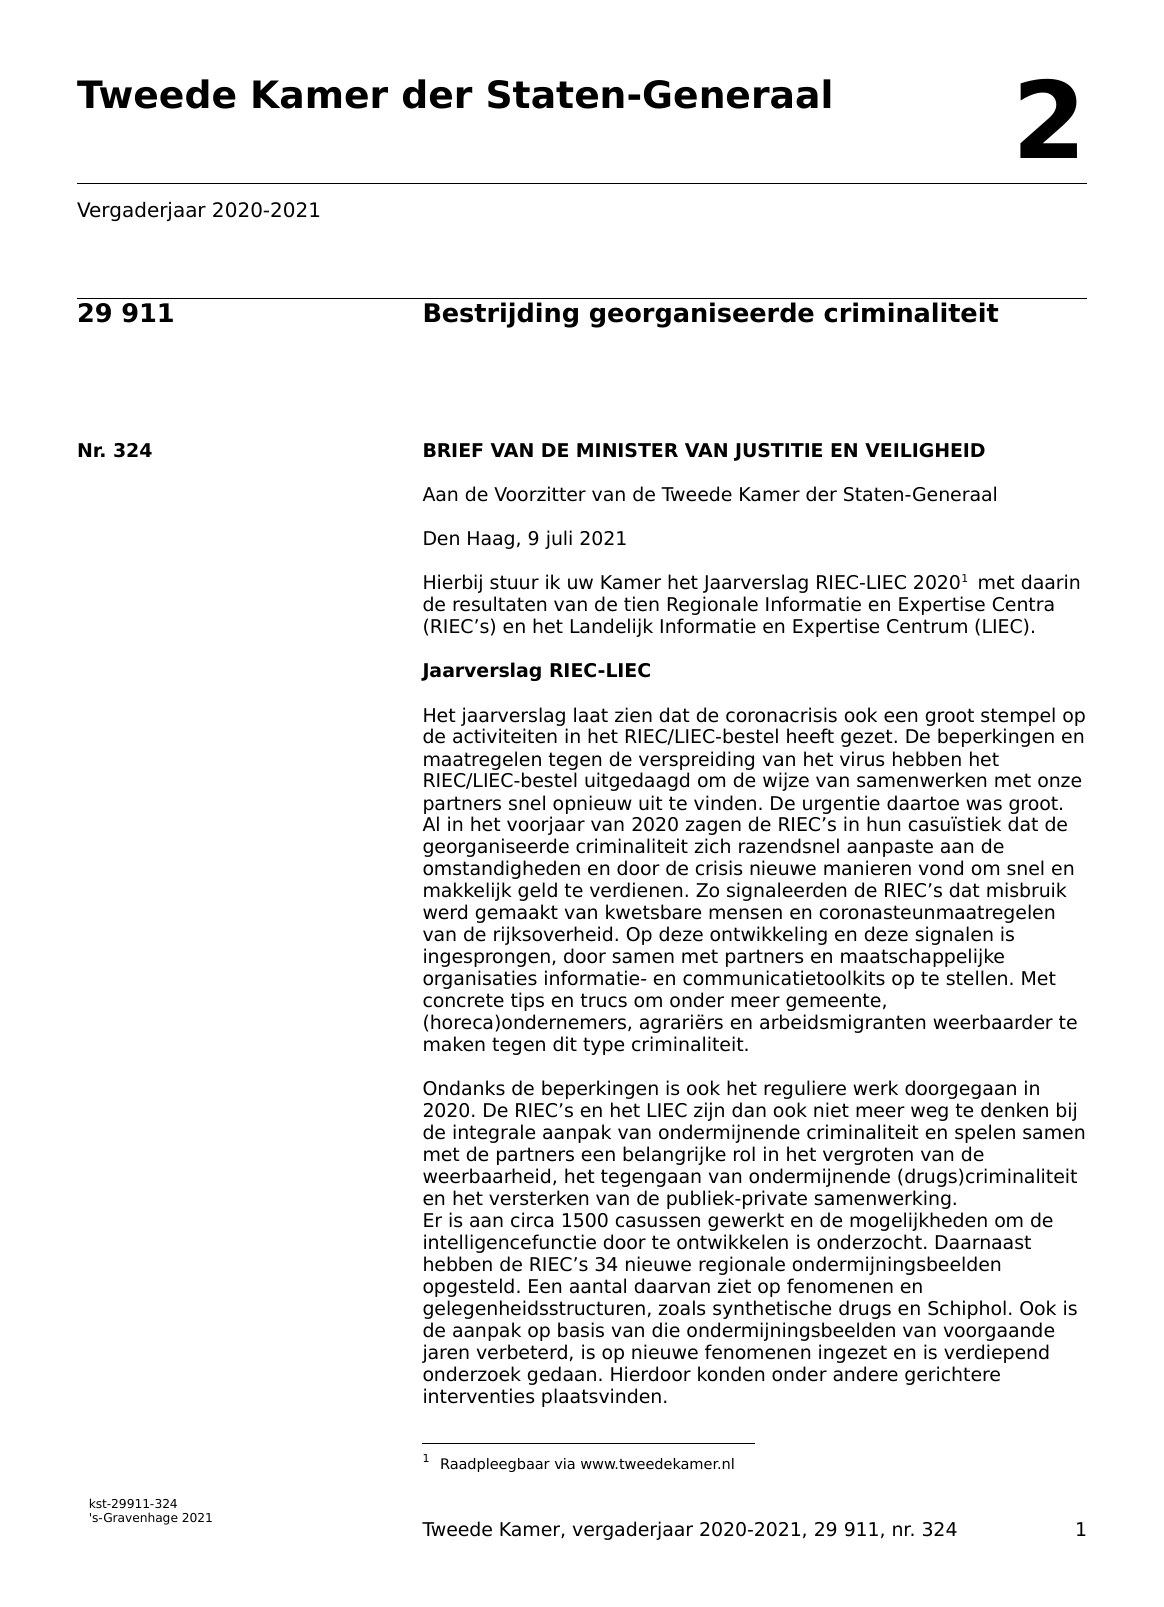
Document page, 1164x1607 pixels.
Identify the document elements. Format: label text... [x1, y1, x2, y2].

text Er is aan circa 1500 casussen gewerkt en de mogelijkheden om de intelligencefunctie door te ontwikkelen is onderzocht. Daarnaast hebben de RIEC’s 34 nieuwe regionale ondermijningsbeelden opgesteld. Een aantal daarvan ziet op fenomenen en gelegenheidsstructuren, zoals synthetische drugs en Schiphol. Ook is de aanpak op basis van die ondermijningsbeelden van voorgaande jaren verbeterd, is op nieuwe fenomenen ingezet en is verdiepend onderzoek gedaan. Hierdoor konden onder andere gerichtere interventies plaatsvinden. [422, 1210, 1087, 1408]
subtitle Nr. 324 BRIEF VAN DE MINISTER VAN JUSTITIE EN VEILIGHEID [77, 440, 1087, 462]
text 's-Gravenhage 2021 [88, 1511, 323, 1525]
table_header 2 [886, 59, 1087, 183]
table_header Tweede Kamer der Staten-Generaal [77, 59, 886, 183]
text Hierbij stuur ik uw Kamer het Jaarverslag RIEC-LIEC 2020 met daarin de resultaten van de tien Regionale Informatie en Expertise Centra (RIEC’s) en het Landelijk Informatie en Expertise Centrum (LIEC). [422, 572, 1087, 638]
subtitle Jaarverslag RIEC-LIEC [422, 660, 1087, 682]
text Den Haag, 9 juli 2021 [422, 528, 1087, 550]
table_cell Vergaderjaar 2020-2021 [77, 184, 1087, 298]
text kst-29911-324 [88, 1497, 323, 1511]
text Het jaarverslag laat zien dat de coronacrisis ook een groot stempel op de activiteiten in het RIEC/LIEC-bestel heeft gezet. De beperkingen en maatregelen tegen de verspreiding van het virus hebben het RIEC/LIEC-bestel uitgedaagd om de wijze van samenwerken met onze partners snel opnieuw uit te vinden. De urgentie daartoe was groot. Al in het voorjaar van 2020 zagen de RIEC’s in hun casuïstiek dat de georganiseerde criminaliteit zich razendsnel aanpaste aan de omstandigheden en door de crisis nieuwe manieren vond om snel en makkelijk geld te verdienen. Zo signaleerden de RIEC’s dat misbruik werd gemaakt van kwetsbare mensen en coronasteunmaatregelen van de rijksoverheid. Op deze ontwikkeling en deze signalen is ingesprongen, door samen met partners en maatschappelijke organisaties informatie- en communicatietoolkits op te stellen. Met concrete tips en trucs om onder meer gemeente, (horeca)ondernemers, agrariërs en arbeidsmigranten weerbaarder te maken tegen dit type criminaliteit. [422, 704, 1087, 1056]
text Raadpleegbaar via www.tweedekamer.nl [422, 1452, 1087, 1474]
subtitle 29 911 Bestrijding georganiseerde criminaliteit [77, 299, 1087, 329]
text Aan de Voorzitter van de Tweede Kamer der Staten-Generaal [422, 484, 1087, 506]
text Ondanks de beperkingen is ook het reguliere werk doorgegaan in 2020. De RIEC’s en het LIEC zijn dan ook niet meer weg te denken bij de integrale aanpak van ondermijnende criminaliteit en spelen samen met de partners een belangrijke rol in het vergroten van de weerbaarheid, het tegengaan van ondermijnende (drugs)criminaliteit en het versterken van de publiek-private samenwerking. [422, 1078, 1087, 1210]
